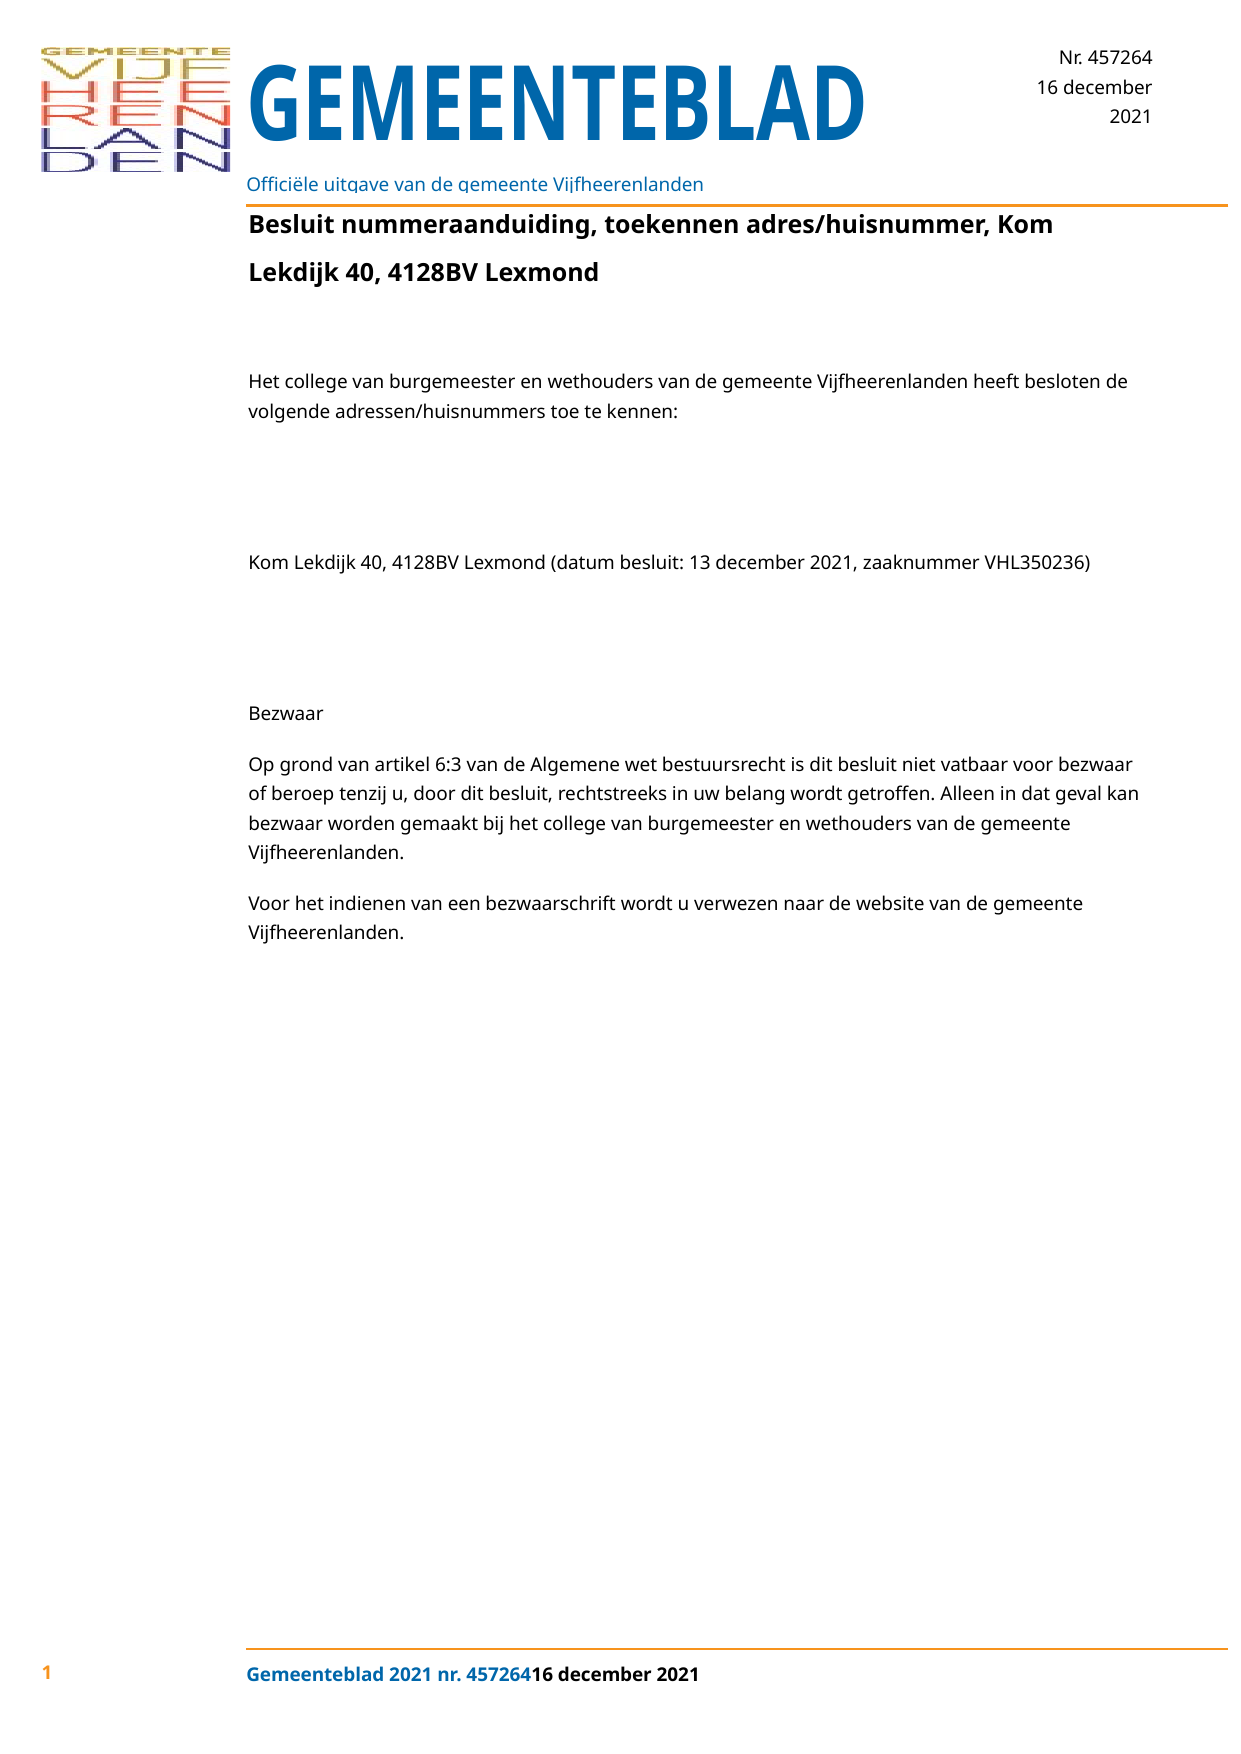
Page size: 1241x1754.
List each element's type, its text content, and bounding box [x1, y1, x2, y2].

text Het college van burgemeester en wethouders van de gemeente Vijfheerenlanden heeft besloten de volgende adressen/huisnummers toe te kennen: [248, 368, 1152, 424]
picture [41, 47, 231, 172]
text Bezwaar [248, 700, 1152, 726]
text Op grond van artikel 6:3 van de Algemene wet bestuursrecht is dit besluit niet vatbaar voor bezwaar of beroep tenzij u, door dit besluit, rechtstreeks in uw belang wordt getroffen. Alleen in dat geval kan bezwaar worden gemaakt bij het college van burgemeester en wethouders van de gemeente Vijfheerenlanden. [248, 751, 1152, 865]
text Kom Lekdijk 40, 4128BV Lexmond (datum besluit: 13 december 2021, zaaknummer VHL350236) [248, 549, 1152, 575]
text Besluit nummeraanduiding, toekennen adres/huisnummer, Kom Lekdijk 40, 4128BV Lexmond [248, 207, 1152, 288]
text Voor het indienen van een bezwaarschrift wordt u verwezen naar de website van de gemeente Vijfheerenlanden. [248, 890, 1152, 945]
